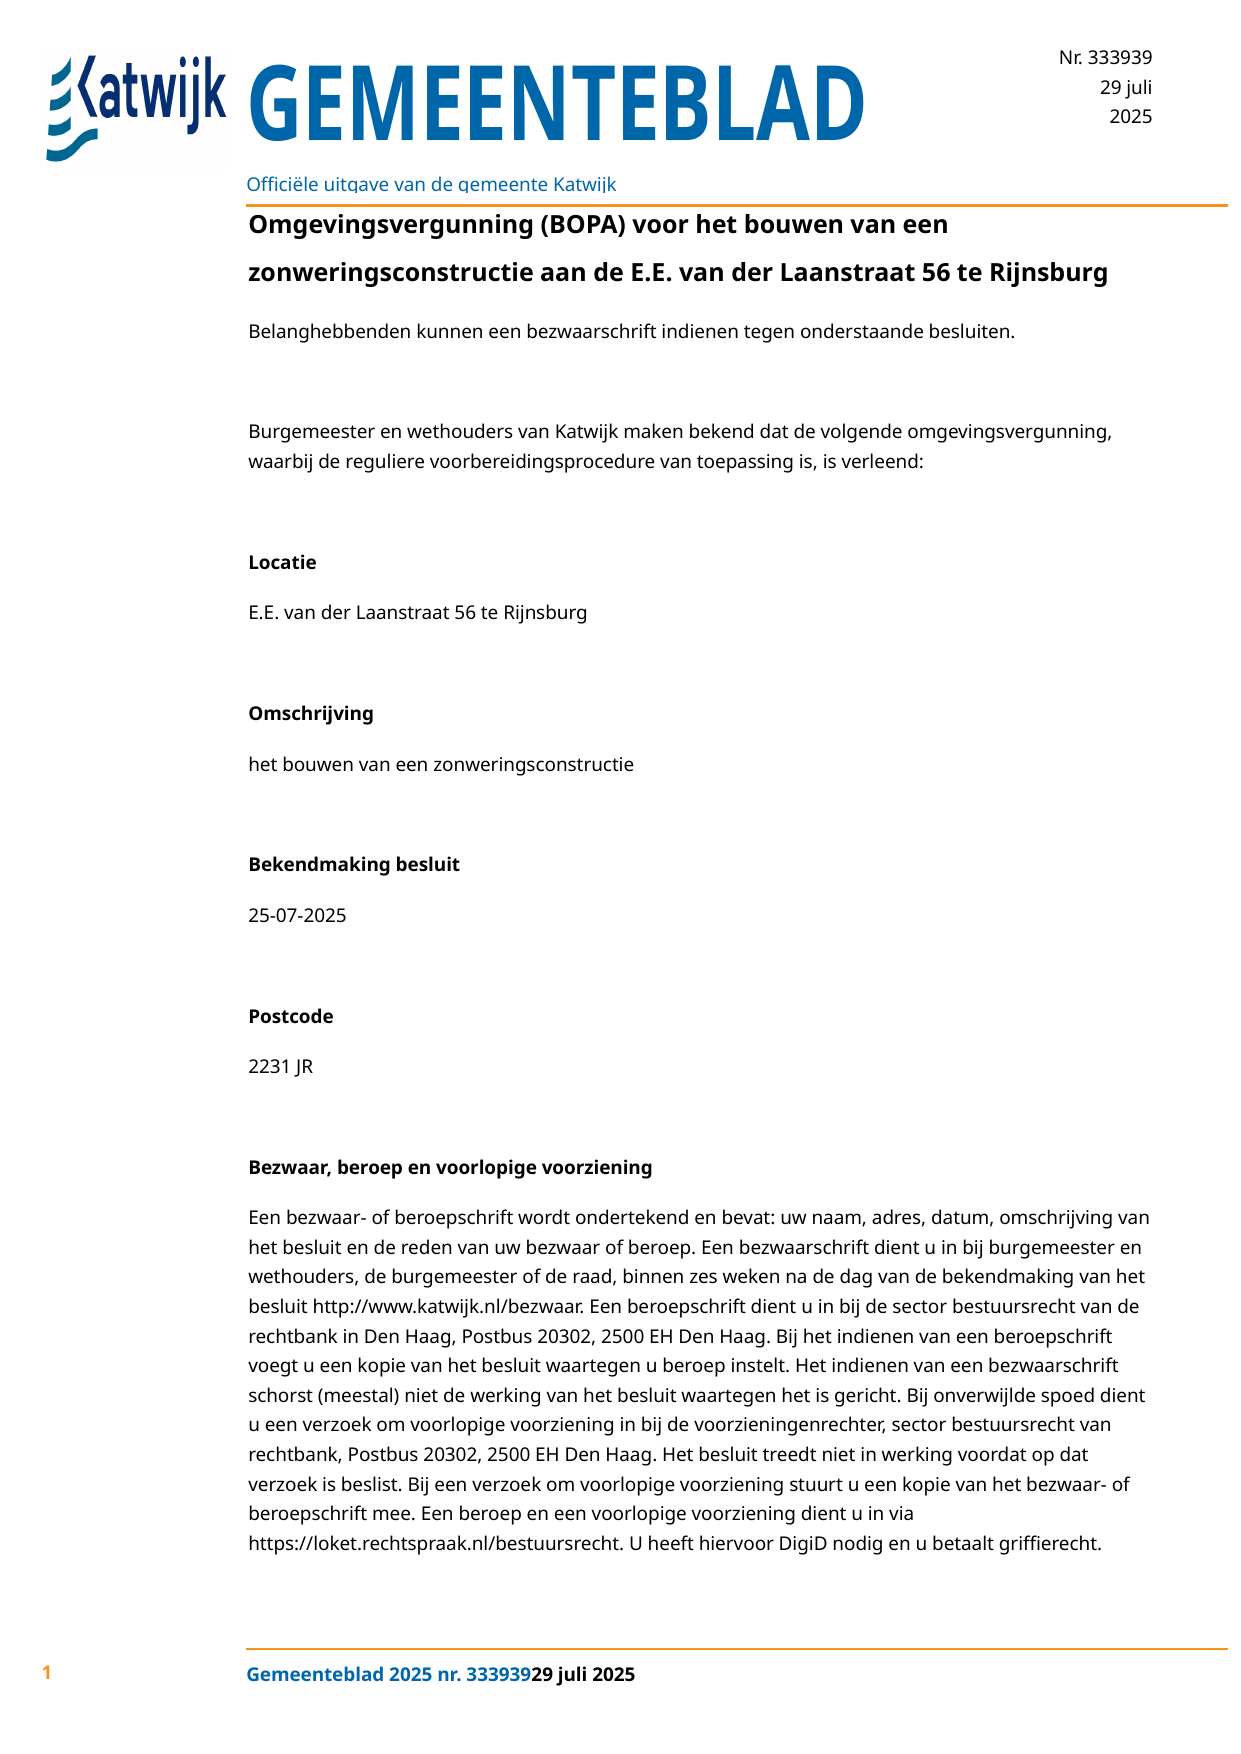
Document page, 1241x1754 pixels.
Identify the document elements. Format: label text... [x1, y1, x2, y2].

picture [41, 47, 231, 172]
text Een bezwaar- of beroepschrift wordt ondertekend en bevat: uw naam, adres, datum, omschrijving van het besluit en de reden van uw bezwaar of beroep. Een bezwaarschrift dient u in bij burgemeester en wethouders, de burgemeester of de raad, binnen zes weken na de dag van de bekendmaking van het besluit http://www.katwijk.nl/bezwaar. Een beroepschrift dient u in bij de sector bestuursrecht van de rechtbank in Den Haag, Postbus 20302, 2500 EH Den Haag. Bij het indienen van een beroepschrift voegt u een kopie van het besluit waartegen u beroep instelt. Het indienen van een bezwaarschrift schorst (meestal) niet de werking van het besluit waartegen het is gericht. Bij onverwijlde spoed dient u een verzoek om voorlopige voorziening in bij de voorzieningenrechter, sector bestuursrecht van rechtbank, Postbus 20302, 2500 EH Den Haag. Het besluit treedt niet in werking voordat op dat verzoek is beslist. Bij een verzoek om voorlopige voorziening stuurt u een kopie van het bezwaar- of beroepschrift mee. Een beroep en een voorlopige voorziening dient u in via https://loket.rechtspraak.nl/bestuursrecht. U heeft hiervoor DigiD nodig en u betaalt griffierecht. [248, 1204, 1152, 1556]
text Omgevingsvergunning (BOPA) voor het bouwen van een zonweringsconstructie aan de E.E. van der Laanstraat 56 te Rijnsburg [248, 207, 1152, 288]
text 25-07-2025 [248, 902, 1152, 928]
text 2231 JR [248, 1053, 1152, 1079]
text Burgemeester en wethouders van Katwijk maken bekend dat de volgende omgevingsvergunning, waarbij de reguliere voorbereidingsprocedure van toepassing is, is verleend: [248, 419, 1152, 474]
text Bezwaar, beroep en voorlopige voorziening [248, 1154, 1152, 1180]
text Bekendmaking besluit [248, 852, 1152, 877]
text Omschrijving [248, 700, 1152, 726]
text Locatie [248, 549, 1152, 575]
text Postcode [248, 1003, 1152, 1029]
text het bouwen van een zonweringsconstructie [248, 751, 1152, 777]
text E.E. van der Laanstraat 56 te Rijnsburg [248, 599, 1152, 625]
text Belanghebbenden kunnen een bezwaarschrift indienen tegen onderstaande besluiten. [248, 318, 1152, 344]
